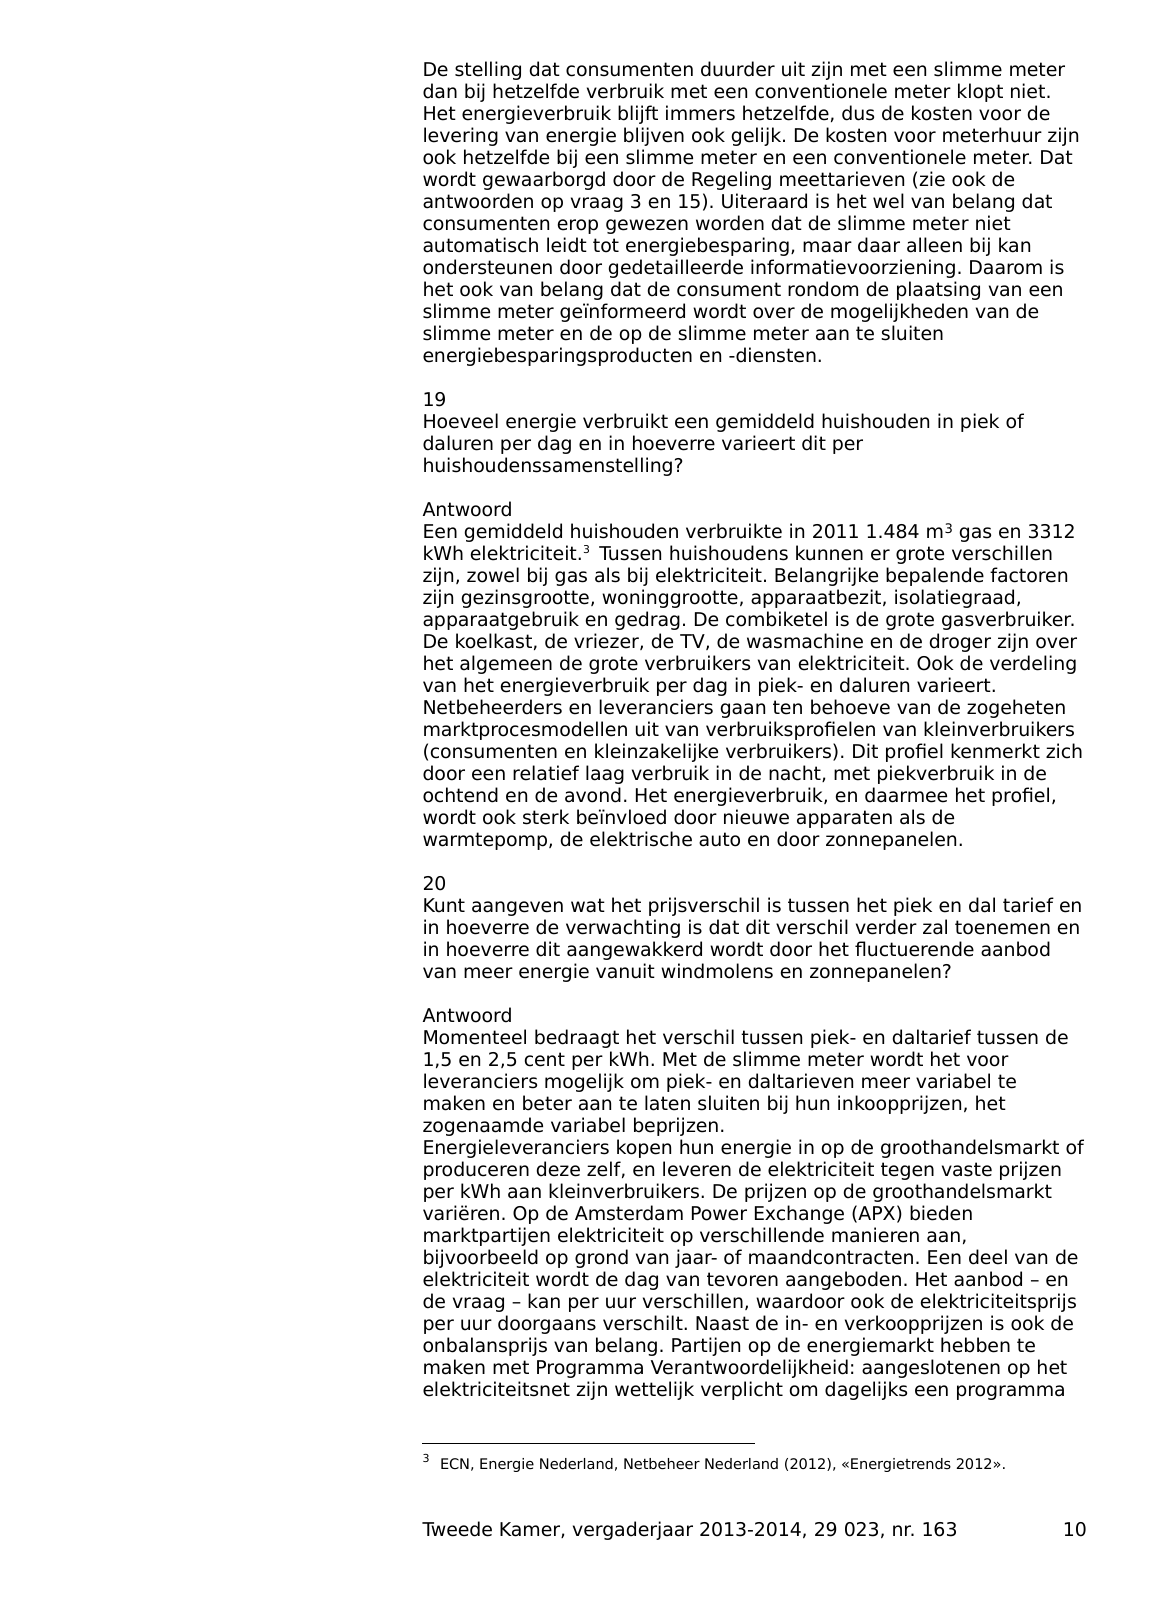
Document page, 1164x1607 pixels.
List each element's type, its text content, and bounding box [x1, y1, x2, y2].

text Antwoord [422, 1005, 1087, 1027]
text ECN, Energie Nederland, Netbeheer Nederland (2012), «Energietrends 2012». [422, 1452, 1087, 1474]
text Momenteel bedraagt het verschil tussen piek- en daltarief tussen de 1,5 en 2,5 cent per kWh. Met de slimme meter wordt het voor leveranciers mogelijk om piek- en daltarieven meer variabel te maken en beter aan te laten sluiten bij hun inkoopprijzen, het zogenaamde variabel beprijzen. [422, 1027, 1087, 1137]
text Antwoord [422, 499, 1087, 521]
text 19 [422, 389, 1087, 411]
text Kunt aangeven wat het prijsverschil is tussen het piek en dal tarief en in hoeverre de verwachting is dat dit verschil verder zal toenemen en in hoeverre dit aangewakkerd wordt door het fluctuerende aanbod van meer energie vanuit windmolens en zonnepanelen? [422, 895, 1087, 983]
text Hoeveel energie verbruikt een gemiddeld huishouden in piek of daluren per dag en in hoeverre varieert dit per huishoudenssamenstelling? [422, 411, 1087, 477]
text 20 [422, 873, 1087, 895]
text De stelling dat consumenten duurder uit zijn met een slimme meter dan bij hetzelfde verbruik met een conventionele meter klopt niet. Het energieverbruik blijft immers hetzelfde, dus de kosten voor de levering van energie blijven ook gelijk. De kosten voor meterhuur zijn ook hetzelfde bij een slimme meter en een conventionele meter. Dat wordt gewaarborgd door de Regeling meettarieven (zie ook de antwoorden op vraag 3 en 15). Uiteraard is het wel van belang dat consumenten erop gewezen worden dat de slimme meter niet automatisch leidt tot energiebesparing, maar daar alleen bij kan ondersteunen door gedetailleerde informatievoorziening. Daarom is het ook van belang dat de consument rondom de plaatsing van een slimme meter geïnformeerd wordt over de mogelijkheden van de slimme meter en de op de slimme meter aan te sluiten energiebesparingsproducten en -diensten. [422, 59, 1087, 367]
text Een gemiddeld huishouden verbruikte in 2011 1.484 m3 gas en 3312 kWh elektriciteit. Tussen huishoudens kunnen er grote verschillen zijn, zowel bij gas als bij elektriciteit. Belangrijke bepalende factoren zijn gezinsgrootte, woninggrootte, apparaatbezit, isolatiegraad, apparaatgebruik en gedrag. De combiketel is de grote gasverbruiker. De koelkast, de vriezer, de TV, de wasmachine en de droger zijn over het algemeen de grote verbruikers van elektriciteit. Ook de verdeling van het energieverbruik per dag in piek- en daluren varieert. Netbeheerders en leveranciers gaan ten behoeve van de zogeheten marktprocesmodellen uit van verbruiksprofielen van kleinverbruikers (consumenten en kleinzakelijke verbruikers). Dit profiel kenmerkt zich door een relatief laag verbruik in de nacht, met piekverbruik in de ochtend en de avond. Het energieverbruik, en daarmee het profiel, wordt ook sterk beïnvloed door nieuwe apparaten als de warmtepomp, de elektrische auto en door zonnepanelen. [422, 521, 1087, 851]
text Energieleveranciers kopen hun energie in op de groothandelsmarkt of produceren deze zelf, en leveren de elektriciteit tegen vaste prijzen per kWh aan kleinverbruikers. De prijzen op de groothandelsmarkt variëren. Op de Amsterdam Power Exchange (APX) bieden marktpartijen elektriciteit op verschillende manieren aan, bijvoorbeeld op grond van jaar- of maandcontracten. Een deel van de elektriciteit wordt de dag van tevoren aangeboden. Het aanbod – en de vraag – kan per uur verschillen, waardoor ook de elektriciteitsprijs per uur doorgaans verschilt. Naast de in- en verkoopprijzen is ook de onbalansprijs van belang. Partijen op de energiemarkt hebben te maken met Programma Verantwoordelijkheid: aangeslotenen op het elektriciteitsnet zijn wettelijk verplicht om dagelijks een programma [422, 1137, 1087, 1401]
